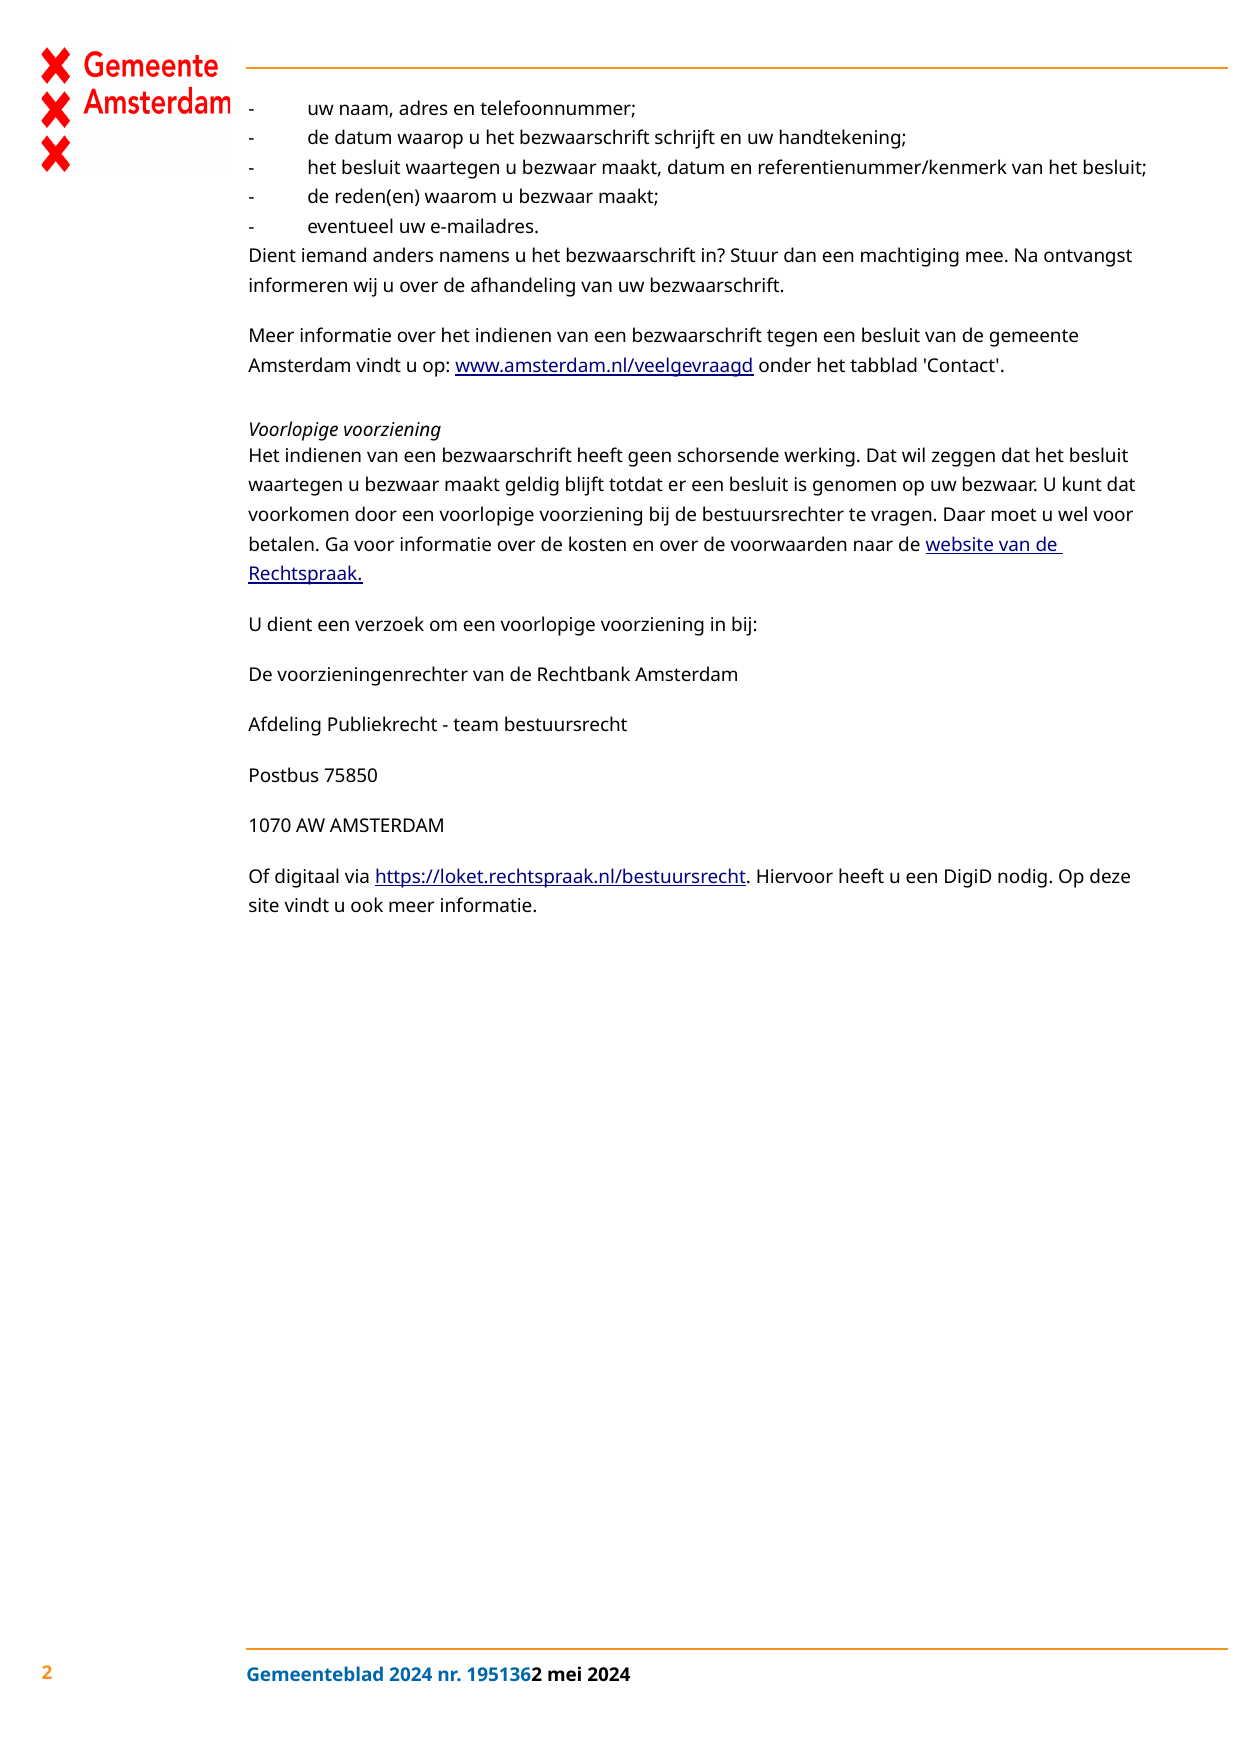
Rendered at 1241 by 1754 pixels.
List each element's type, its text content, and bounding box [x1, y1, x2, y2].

text Het indienen van een bezwaarschrift heeft geen schorsende werking. Dat wil zeggen dat het besluit waartegen u bezwaar maakt geldig blijft totdat er een besluit is genomen op uw bezwaar. U kunt dat voorkomen door een voorlopige voorziening bij de bestuursrechter te vragen. Daar moet u wel voor betalen. Ga voor informatie over de kosten en over de voorwaarden naar de website van de Rechtspraak. [248, 442, 1152, 586]
list het besluit waartegen u bezwaar maakt, datum en referentienummer/kenmerk van het besluit; [248, 154, 1152, 180]
list eventueel uw e-mailadres. [248, 213, 1152, 239]
picture [41, 47, 231, 172]
list de reden(en) waarom u bezwaar maakt; [248, 183, 1152, 209]
text Afdeling Publiekrecht - team bestuursrecht [248, 712, 1152, 737]
text Of digitaal via https://loket.rechtspraak.nl/bestuursrecht. Hiervoor heeft u een DigiD nodig. Op deze site vindt u ook meer informatie. [248, 863, 1152, 918]
list uw naam, adres en telefoonnummer; [248, 95, 1152, 121]
text Meer informatie over het indienen van een bezwaarschrift tegen een besluit van de gemeente Amsterdam vindt u op: www.amsterdam.nl/veelgevraagd onder het tabblad 'Contact'. [248, 323, 1152, 378]
list de datum waarop u het bezwaarschrift schrijft en uw handtekening; [248, 124, 1152, 150]
text Dient iemand anders namens u het bezwaarschrift in? Stuur dan een machtiging mee. Na ontvangst informeren wij u over de afhandeling van uw bezwaarschrift. [248, 243, 1152, 298]
text Voorlopige voorziening [248, 416, 1152, 442]
text 1070 AW AMSTERDAM [248, 812, 1152, 838]
text U dient een verzoek om een voorlopige voorziening in bij: [248, 611, 1152, 636]
text Postbus 75850 [248, 762, 1152, 788]
text De voorzieningenrechter van de Rechtbank Amsterdam [248, 661, 1152, 687]
